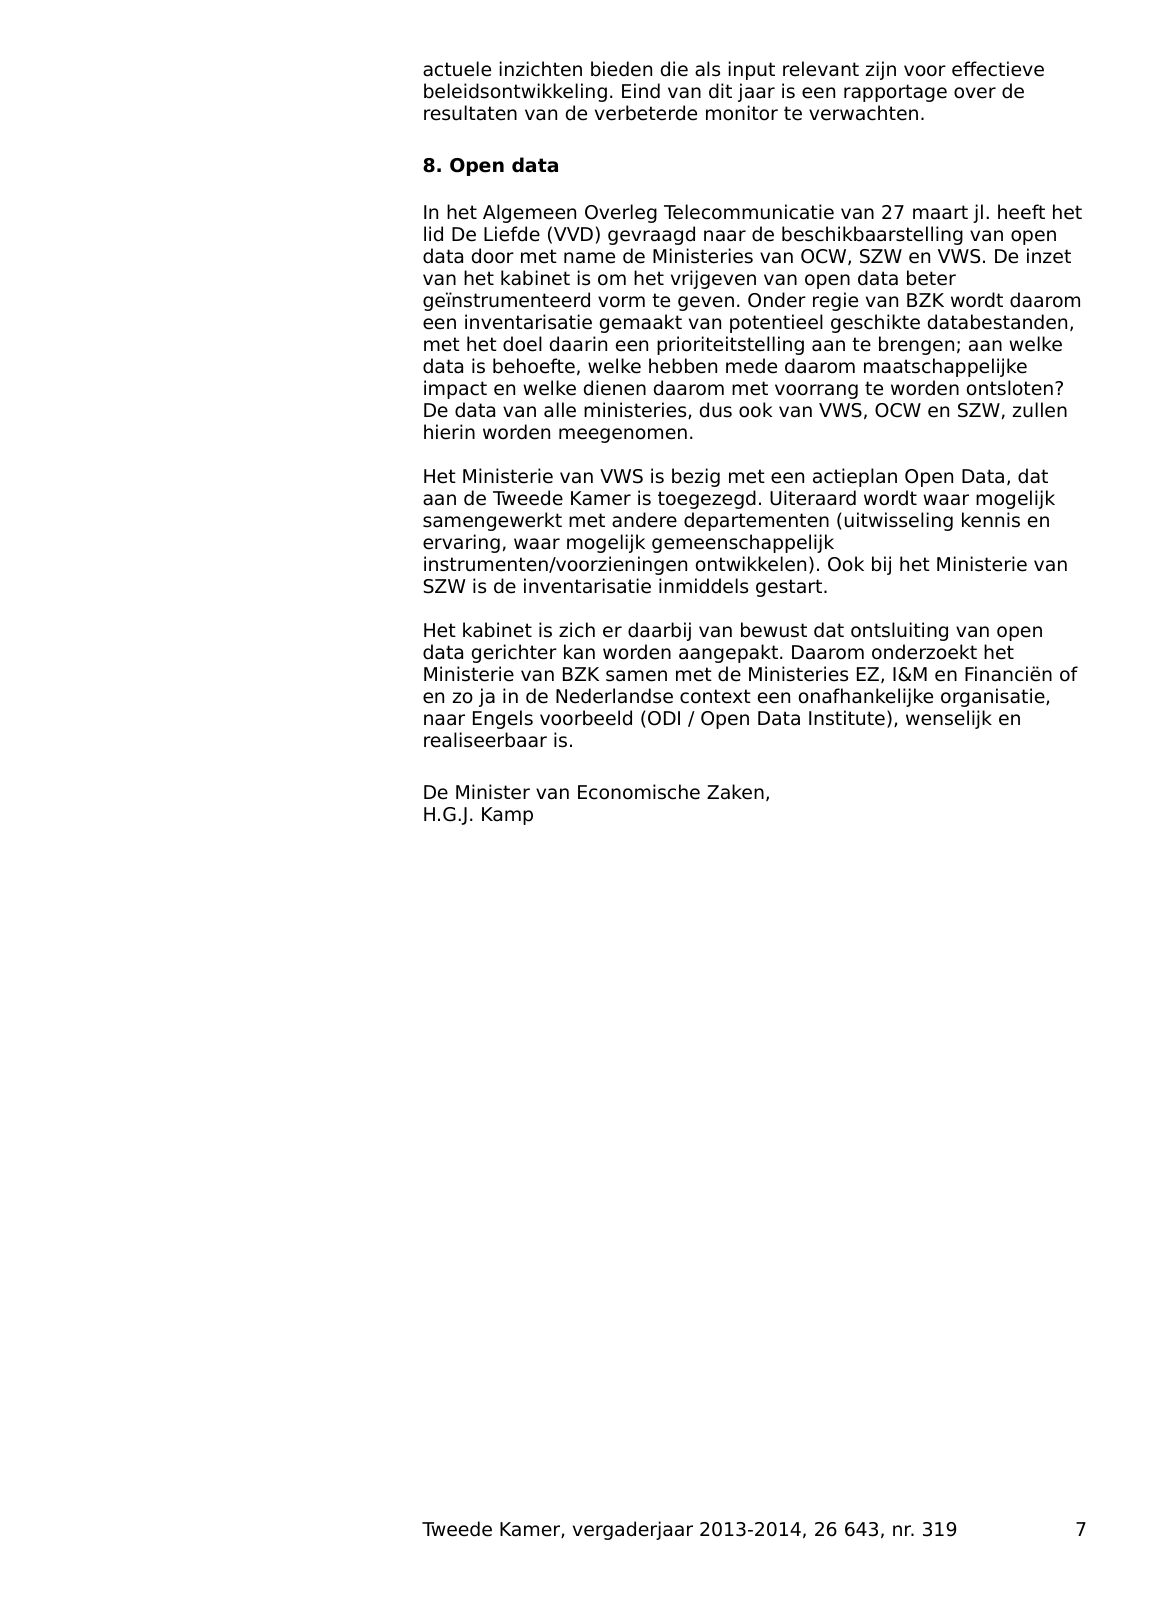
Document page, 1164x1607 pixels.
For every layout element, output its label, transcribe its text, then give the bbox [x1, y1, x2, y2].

text Het Ministerie van VWS is bezig met een actieplan Open Data, dat aan de Tweede Kamer is toegezegd. Uiteraard wordt waar mogelijk samengewerkt met andere departementen (uitwisseling kennis en ervaring, waar mogelijk gemeenschappelijk instrumenten/voorzieningen ontwikkelen). Ook bij het Ministerie van SZW is de inventarisatie inmiddels gestart. [422, 466, 1087, 598]
subtitle 8. Open data [422, 155, 1087, 177]
text Het kabinet is zich er daarbij van bewust dat ontsluiting van open data gerichter kan worden aangepakt. Daarom onderzoekt het Ministerie van BZK samen met de Ministeries EZ, I&M en Financiën of en zo ja in de Nederlandse context een onafhankelijke organisatie, naar Engels voorbeeld (ODI / Open Data Institute), wenselijk en realiseerbaar is. [422, 620, 1087, 752]
text In het Algemeen Overleg Telecommunicatie van 27 maart jl. heeft het lid De Liefde (VVD) gevraagd naar de beschikbaarstelling van open data door met name de Ministeries van OCW, SZW en VWS. De inzet van het kabinet is om het vrijgeven van open data beter geïnstrumenteerd vorm te geven. Onder regie van BZK wordt daarom een inventarisatie gemaakt van potentieel geschikte databestanden, met het doel daarin een prioriteitstelling aan te brengen; aan welke data is behoefte, welke hebben mede daarom maatschappelijke impact en welke dienen daarom met voorrang te worden ontsloten? De data van alle ministeries, dus ook van VWS, OCW en SZW, zullen hierin worden meegenomen. [422, 202, 1087, 444]
text actuele inzichten bieden die als input relevant zijn voor effectieve beleidsontwikkeling. Eind van dit jaar is een rapportage over de resultaten van de verbeterde monitor te verwachten. [422, 59, 1087, 125]
text De Minister van Economische Zaken, H.G.J. Kamp [422, 782, 1087, 826]
